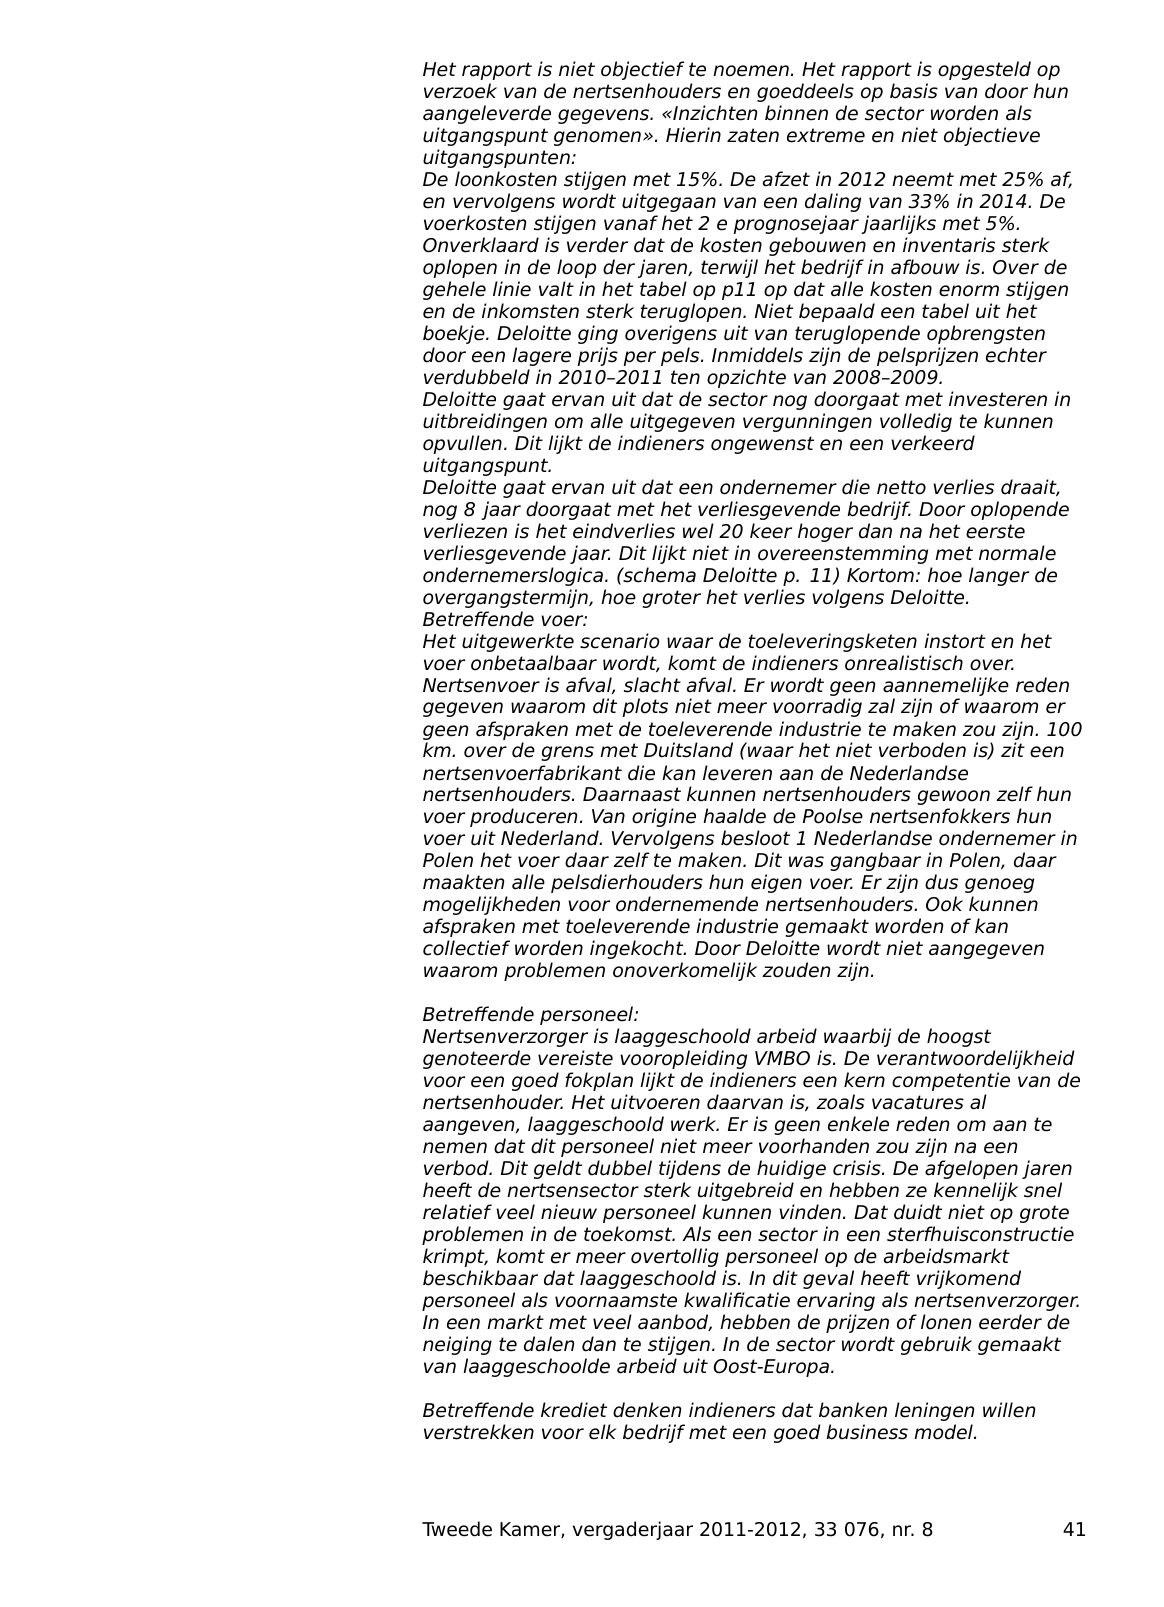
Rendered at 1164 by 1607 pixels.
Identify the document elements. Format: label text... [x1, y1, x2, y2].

text Deloitte gaat ervan uit dat een ondernemer die netto verlies draait, nog 8 jaar doorgaat met het verliesgevende bedrijf. Door oplopende verliezen is het eindverlies wel 20 keer hoger dan na het eerste verliesgevende jaar. Dit lijkt niet in overeenstemming met normale ondernemerslogica. (schema Deloitte p. 11) Kortom: hoe langer de overgangstermijn, hoe groter het verlies volgens Deloitte. [422, 477, 1087, 608]
text Het rapport is niet objectief te noemen. Het rapport is opgesteld op verzoek van de nertsenhouders en goeddeels op basis van door hun aangeleverde gegevens. «Inzichten binnen de sector worden als uitgangspunt genomen». Hierin zaten extreme en niet objectieve uitgangspunten: [422, 59, 1087, 169]
text Nertsenverzorger is laaggeschoold arbeid waarbij de hoogst genoteerde vereiste vooropleiding VMBO is. De verantwoordelijkheid voor een goed fokplan lijkt de indieners een kern competentie van de nertsenhouder. Het uitvoeren daarvan is, zoals vacatures al aangeven, laaggeschoold werk. Er is geen enkele reden om aan te nemen dat dit personeel niet meer voorhanden zou zijn na een verbod. Dit geldt dubbel tijdens de huidige crisis. De afgelopen jaren heeft de nertsensector sterk uitgebreid en hebben ze kennelijk snel relatief veel nieuw personeel kunnen vinden. Dat duidt niet op grote problemen in de toekomst. Als een sector in een sterfhuisconstructie krimpt, komt er meer overtollig personeel op de arbeidsmarkt beschikbaar dat laaggeschoold is. In dit geval heeft vrijkomend personeel als voornaamste kwalificatie ervaring als nertsenverzorger. In een markt met veel aanbod, hebben de prijzen of lonen eerder de neiging te dalen dan te stijgen. In de sector wordt gebruik gemaakt van laaggeschoolde arbeid uit Oost-Europa. [422, 1026, 1087, 1378]
text Betreffende personeel: [422, 1004, 1087, 1026]
text Deloitte gaat ervan uit dat de sector nog doorgaat met investeren in uitbreidingen om alle uitgegeven vergunningen volledig te kunnen opvullen. Dit lijkt de indieners ongewenst en een verkeerd uitgangspunt. [422, 389, 1087, 477]
text Het uitgewerkte scenario waar de toeleveringsketen instort en het voer onbetaalbaar wordt, komt de indieners onrealistisch over. Nertsenvoer is afval, slacht afval. Er wordt geen aannemelijke reden gegeven waarom dit plots niet meer voorradig zal zijn of waarom er geen afspraken met de toeleverende industrie te maken zou zijn. 100 km. over de grens met Duitsland (waar het niet verboden is) zit een nertsenvoerfabrikant die kan leveren aan de Nederlandse nertsenhouders. Daarnaast kunnen nertsenhouders gewoon zelf hun voer produceren. Van origine haalde de Poolse nertsenfokkers hun voer uit Nederland. Vervolgens besloot 1 Nederlandse ondernemer in Polen het voer daar zelf te maken. Dit was gangbaar in Polen, daar maakten alle pelsdierhouders hun eigen voer. Er zijn dus genoeg mogelijkheden voor ondernemende nertsenhouders. Ook kunnen afspraken met toeleverende industrie gemaakt worden of kan collectief worden ingekocht. Door Deloitte wordt niet aangegeven waarom problemen onoverkomelijk zouden zijn. [422, 631, 1087, 982]
text Betreffende krediet denken indieners dat banken leningen willen verstrekken voor elk bedrijf met een goed business model. [422, 1400, 1087, 1444]
text De loonkosten stijgen met 15%. De afzet in 2012 neemt met 25% af, en vervolgens wordt uitgegaan van een daling van 33% in 2014. De voerkosten stijgen vanaf het 2 e prognosejaar jaarlijks met 5%. Onverklaard is verder dat de kosten gebouwen en inventaris sterk oplopen in de loop der jaren, terwijl het bedrijf in afbouw is. Over de gehele linie valt in het tabel op p11 op dat alle kosten enorm stijgen en de inkomsten sterk teruglopen. Niet bepaald een tabel uit het boekje. Deloitte ging overigens uit van teruglopende opbrengsten door een lagere prijs per pels. Inmiddels zijn de pelsprijzen echter verdubbeld in 2010–2011 ten opzichte van 2008–2009. [422, 169, 1087, 389]
text Betreffende voer: [422, 608, 1087, 631]
